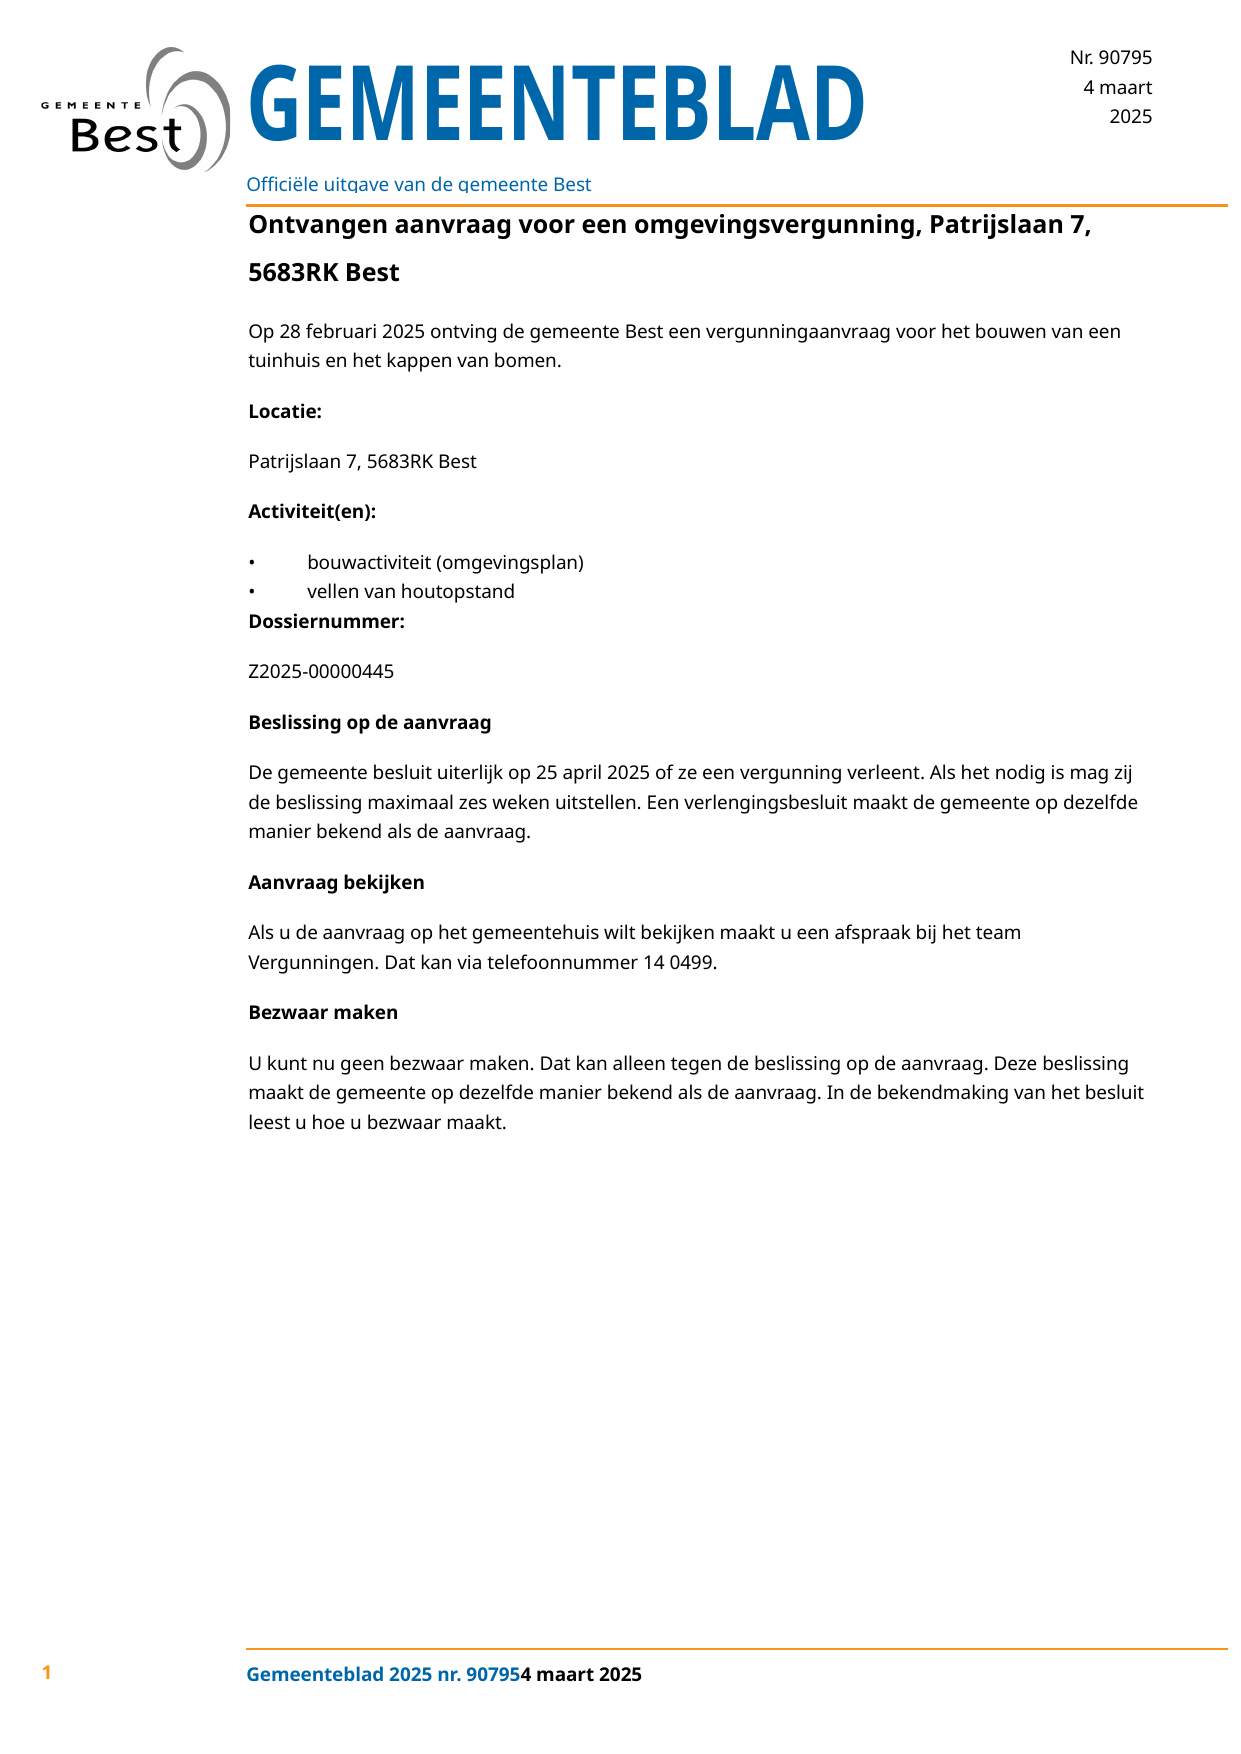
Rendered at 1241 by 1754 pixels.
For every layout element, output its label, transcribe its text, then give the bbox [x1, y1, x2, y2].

text Patrijslaan 7, 5683RK Best [248, 448, 1152, 474]
text De gemeente besluit uiterlijk op 25 april 2025 of ze een vergunning verleent. Als het nodig is mag zij de beslissing maximaal zes weken uitstellen. Een verlengingsbesluit maakt de gemeente op dezelfde manier bekend als de aanvraag. [248, 759, 1152, 844]
text Z2025-00000445 [248, 659, 1152, 684]
text Locatie: [248, 398, 1152, 424]
text Ontvangen aanvraag voor een omgevingsvergunning, Patrijslaan 7, 5683RK Best [248, 207, 1152, 288]
text Dossiernummer: [248, 608, 1152, 634]
text Beslissing op de aanvraag [248, 709, 1152, 735]
list vellen van houtopstand [248, 579, 1152, 604]
picture [41, 47, 231, 172]
text Op 28 februari 2025 ontving de gemeente Best een vergunningaanvraag voor het bouwen van een tuinhuis en het kappen van bomen. [248, 318, 1152, 373]
text U kunt nu geen bezwaar maken. Dat kan alleen tegen de beslissing op de aanvraag. Deze beslissing maakt de gemeente op dezelfde manier bekend als de aanvraag. In de bekendmaking van het besluit leest u hoe u bezwaar maakt. [248, 1050, 1152, 1135]
text Aanvraag bekijken [248, 869, 1152, 895]
text Activiteit(en): [248, 499, 1152, 524]
list bouwactiviteit (omgevingsplan) [248, 549, 1152, 575]
text Bezwaar maken [248, 999, 1152, 1025]
text Als u de aanvraag op het gemeentehuis wilt bekijken maakt u een afspraak bij het team Vergunningen. Dat kan via telefoonnummer 14 0499. [248, 919, 1152, 975]
